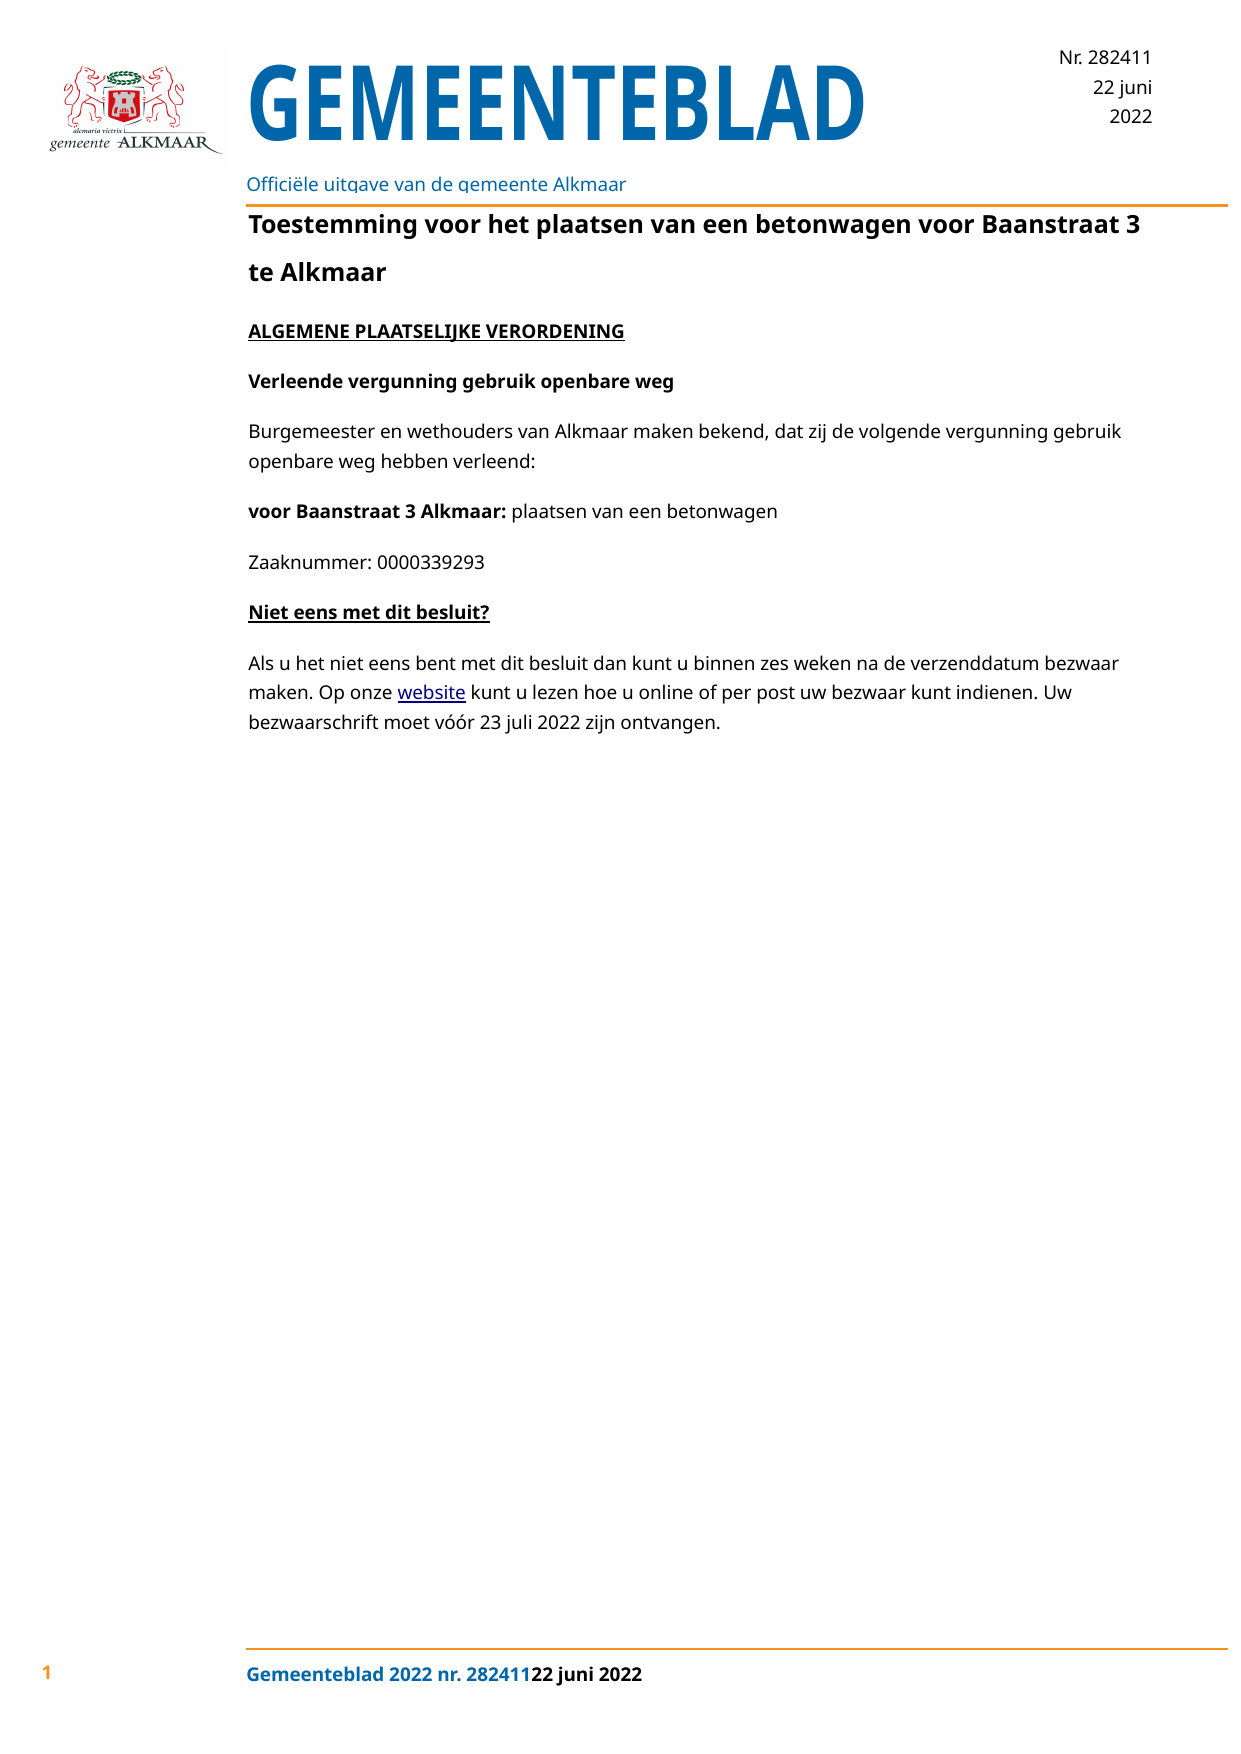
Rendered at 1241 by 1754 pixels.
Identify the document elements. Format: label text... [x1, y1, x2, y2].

text Niet eens met dit besluit? [248, 599, 1152, 625]
text Als u het niet eens bent met dit besluit dan kunt u binnen zes weken na de verzenddatum bezwaar maken. Op onze website kunt u lezen hoe u online of per post uw bezwaar kunt indienen. Uw bezwaarschrift moet vóór 23 juli 2022 zijn ontvangen. [248, 650, 1152, 735]
text voor Baanstraat 3 Alkmaar: plaatsen van een betonwagen [248, 499, 1152, 524]
text ALGEMENE PLAATSELIJKE VERORDENING [248, 318, 1152, 344]
text Zaaknummer: 0000339293 [248, 549, 1152, 575]
text Burgemeester en wethouders van Alkmaar maken bekend, dat zij de volgende vergunning gebruik openbare weg hebben verleend: [248, 419, 1152, 474]
picture [41, 47, 231, 172]
text Toestemming voor het plaatsen van een betonwagen voor Baanstraat 3 te Alkmaar [248, 207, 1152, 288]
text Verleende vergunning gebruik openbare weg [248, 368, 1152, 394]
